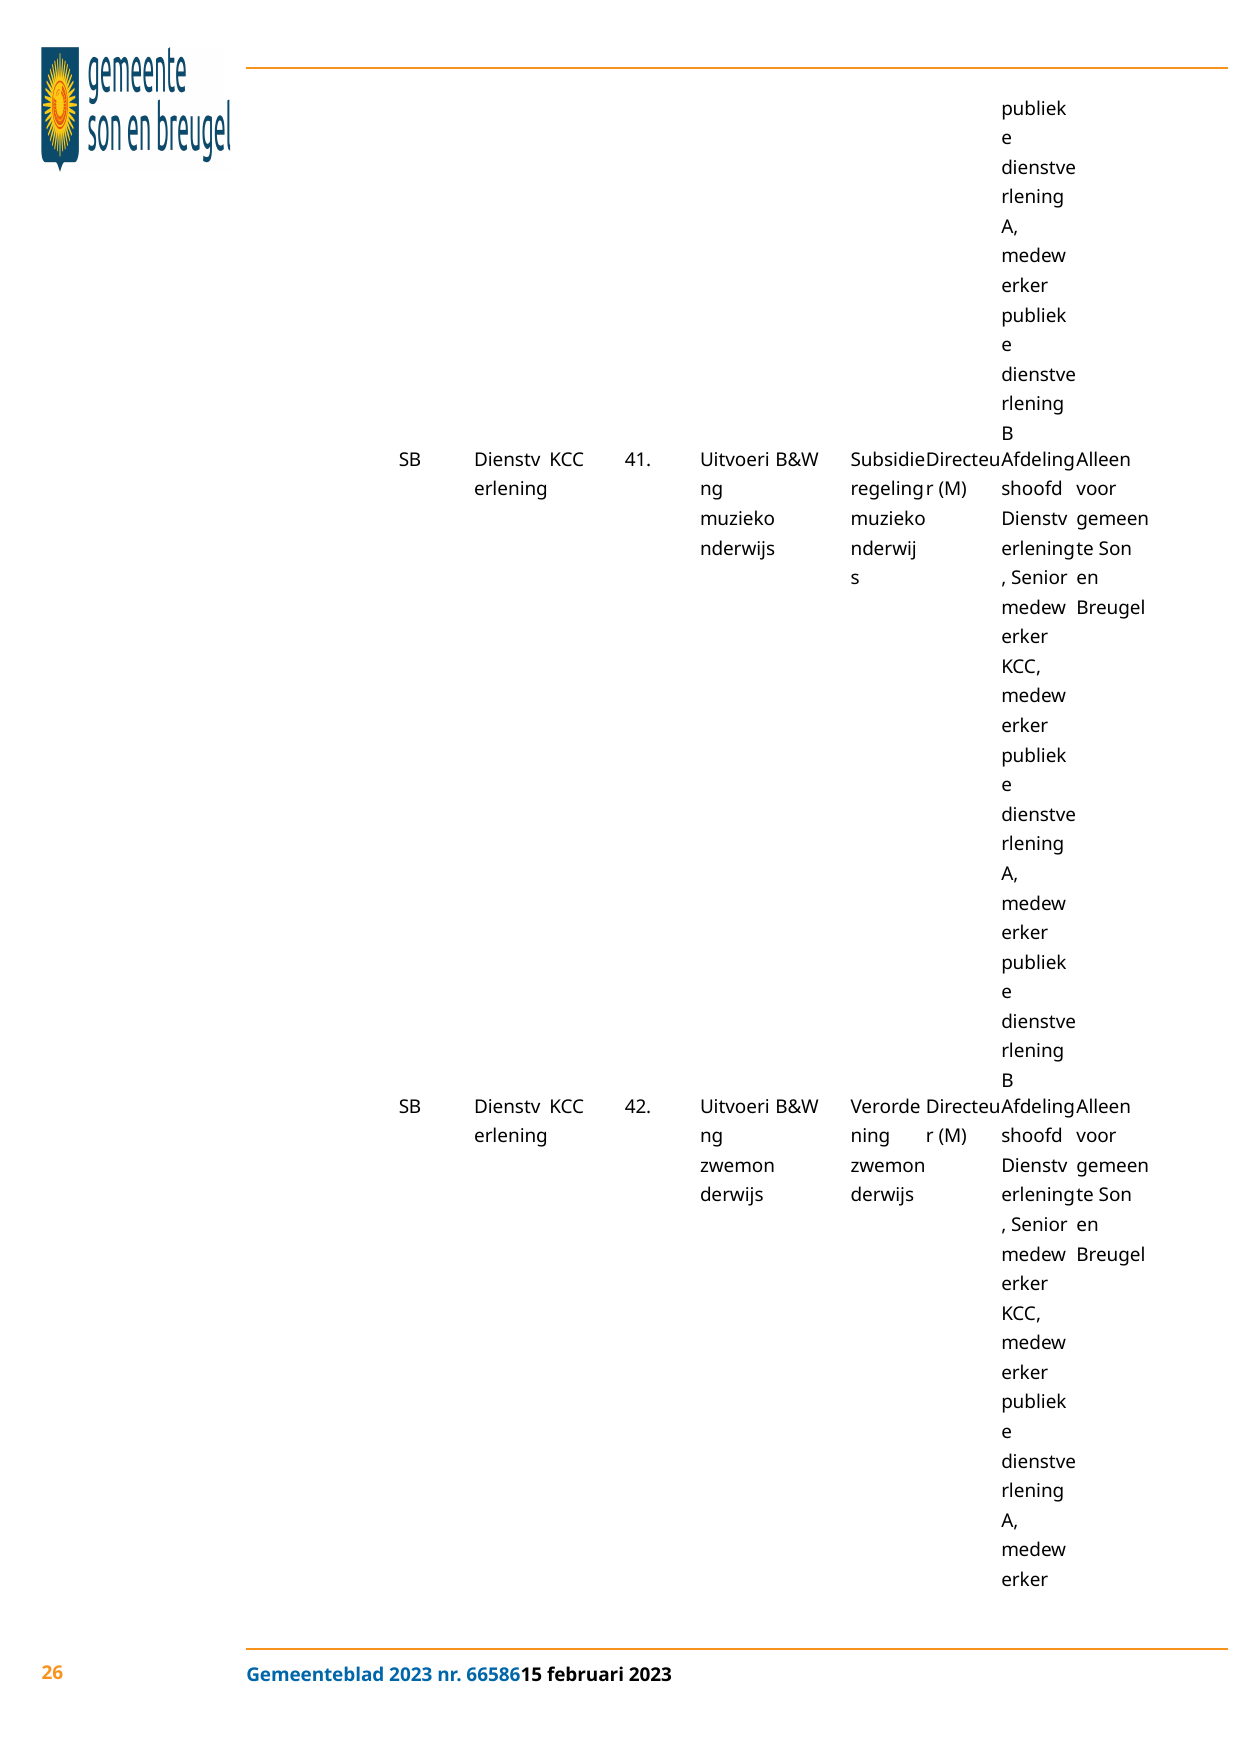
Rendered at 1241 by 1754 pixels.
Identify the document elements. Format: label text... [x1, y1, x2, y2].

table_cell Subsidieregeling muziekonderwijs [850, 446, 926, 1093]
table_cell [926, 95, 1001, 446]
table_cell [625, 1093, 700, 1592]
table_cell KCC [549, 1093, 624, 1592]
table_cell [399, 95, 474, 446]
table_cell [700, 95, 775, 446]
table_cell [323, 1093, 398, 1592]
table_cell B&W [775, 446, 850, 1093]
table_cell [549, 95, 624, 446]
table_cell Alleen voor gemeente Son en Breugel [1076, 1093, 1152, 1592]
table_cell [850, 95, 926, 446]
table_cell Verordening zwemonderwijs [850, 1093, 926, 1592]
picture [41, 47, 231, 172]
table_cell publieke dienstverlening A, medewerker publieke dienstverlening B [1001, 95, 1076, 446]
table_cell Alleen voor gemeente Son en Breugel [1076, 446, 1152, 1093]
table_cell [625, 446, 700, 1093]
table_cell Uitvoering zwemonderwijs [700, 1093, 775, 1592]
table_cell [474, 95, 549, 446]
table_cell Afdelingshoofd Dienstverlening, Senior medewerker KCC, medewerker publieke dienstverlening A, medewerker [1001, 1093, 1076, 1592]
table_cell [625, 95, 700, 446]
table_cell [248, 446, 323, 1093]
table_cell [1076, 95, 1152, 446]
table_cell Afdelingshoofd Dienstverlening, Senior medewerker KCC, medewerker publieke dienstverlening A, medewerker publieke dienstverlening B [1001, 446, 1076, 1093]
table_cell KCC [549, 446, 624, 1093]
table_cell SB [399, 446, 474, 1093]
table_cell Directeur (M) [926, 1093, 1001, 1592]
table_cell Uitvoering muziekonderwijs [700, 446, 775, 1093]
table_cell B&W [775, 1093, 850, 1592]
table_cell Dienstverlening [474, 1093, 549, 1592]
table_cell SB [399, 1093, 474, 1592]
table_cell Dienstverlening [474, 446, 549, 1093]
table_cell [323, 446, 398, 1093]
table_cell [248, 95, 323, 446]
table_cell Directeur (M) [926, 446, 1001, 1093]
table_cell [248, 1093, 323, 1592]
table_cell [775, 95, 850, 446]
table_cell [323, 95, 398, 446]
